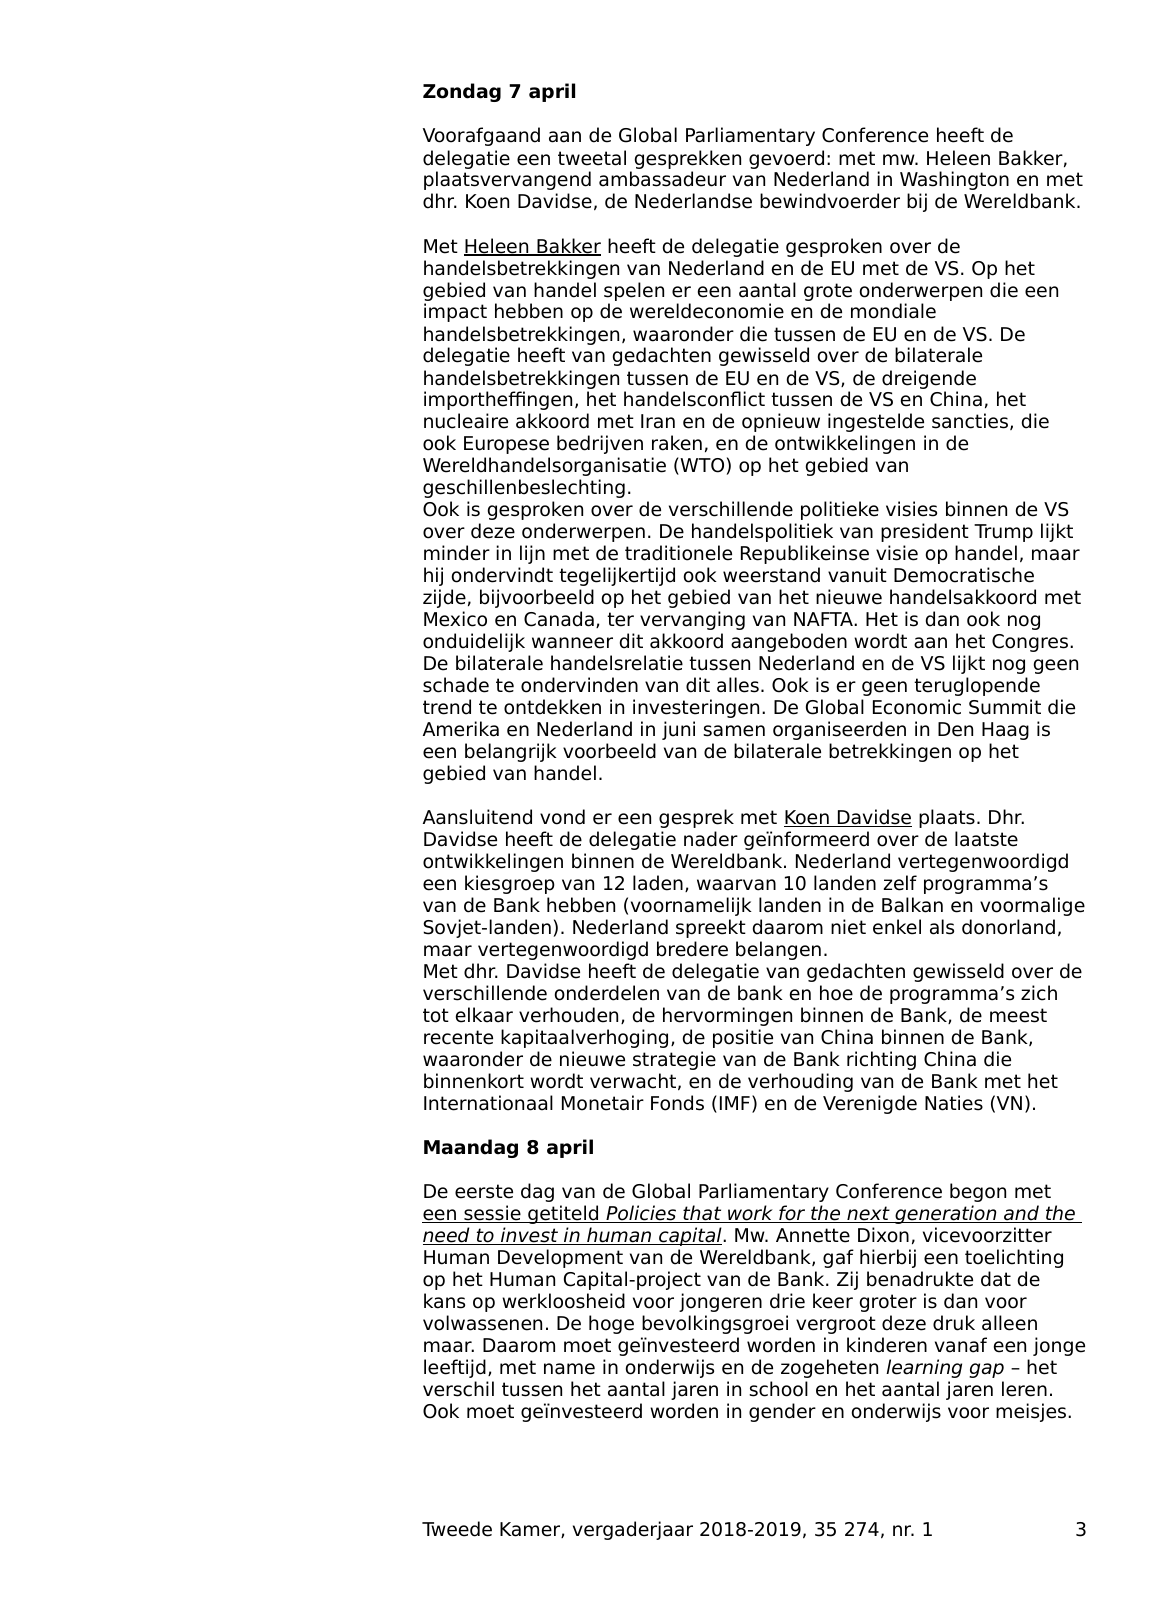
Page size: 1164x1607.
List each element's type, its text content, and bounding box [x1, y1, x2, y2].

text Aansluitend vond er een gesprek met Koen Davidse plaats. Dhr. Davidse heeft de delegatie nader geïnformeerd over de laatste ontwikkelingen binnen de Wereldbank. Nederland vertegenwoordigd een kiesgroep van 12 laden, waarvan 10 landen zelf programma’s van de Bank hebben (voornamelijk landen in de Balkan en voormalige Sovjet-landen). Nederland spreekt daarom niet enkel als donorland, maar vertegenwoordigd bredere belangen. [422, 807, 1087, 961]
text Met dhr. Davidse heeft de delegatie van gedachten gewisseld over de verschillende onderdelen van de bank en hoe de programma’s zich tot elkaar verhouden, de hervormingen binnen de Bank, de meest recente kapitaalverhoging, de positie van China binnen de Bank, waaronder de nieuwe strategie van de Bank richting China die binnenkort wordt verwacht, en de verhouding van de Bank met het Internationaal Monetair Fonds (IMF) en de Verenigde Naties (VN). [422, 961, 1087, 1115]
text De bilaterale handelsrelatie tussen Nederland en de VS lijkt nog geen schade te ondervinden van dit alles. Ook is er geen teruglopende trend te ontdekken in investeringen. De Global Economic Summit die Amerika en Nederland in juni samen organiseerden in Den Haag is een belangrijk voorbeeld van de bilaterale betrekkingen op het gebied van handel. [422, 653, 1087, 785]
text Ook is gesproken over de verschillende politieke visies binnen de VS over deze onderwerpen. De handelspolitiek van president Trump lijkt minder in lijn met de traditionele Republikeinse visie op handel, maar hij ondervindt tegelijkertijd ook weerstand vanuit Democratische zijde, bijvoorbeeld op het gebied van het nieuwe handelsakkoord met Mexico en Canada, ter vervanging van NAFTA. Het is dan ook nog onduidelijk wanneer dit akkoord aangeboden wordt aan het Congres. [422, 499, 1087, 653]
text De eerste dag van de Global Parliamentary Conference begon met een sessie getiteld Policies that work for the next generation and the need to invest in human capital. Mw. Annette Dixon, vicevoorzitter Human Development van de Wereldbank, gaf hierbij een toelichting op het Human Capital-project van de Bank. Zij benadrukte dat de kans op werkloosheid voor jongeren drie keer groter is dan voor volwassenen. De hoge bevolkingsgroei vergroot deze druk alleen maar. Daarom moet geïnvesteerd worden in kinderen vanaf een jonge leeftijd, met name in onderwijs en de zogeheten learning gap – het verschil tussen het aantal jaren in school en het aantal jaren leren. Ook moet geïnvesteerd worden in gender en onderwijs voor meisjes. [422, 1181, 1087, 1423]
text Met Heleen Bakker heeft de delegatie gesproken over de handelsbetrekkingen van Nederland en de EU met de VS. Op het gebied van handel spelen er een aantal grote onderwerpen die een impact hebben op de wereldeconomie en de mondiale handelsbetrekkingen, waaronder die tussen de EU en de VS. De delegatie heeft van gedachten gewisseld over de bilaterale handelsbetrekkingen tussen de EU en de VS, de dreigende importheffingen, het handelsconflict tussen de VS en China, het nucleaire akkoord met Iran en de opnieuw ingestelde sancties, die ook Europese bedrijven raken, en de ontwikkelingen in de Wereldhandelsorganisatie (WTO) op het gebied van geschillenbeslechting. [422, 236, 1087, 499]
subtitle Zondag 7 april [422, 81, 1087, 103]
subtitle Maandag 8 april [422, 1137, 1087, 1159]
text Voorafgaand aan de Global Parliamentary Conference heeft de delegatie een tweetal gesprekken gevoerd: met mw. Heleen Bakker, plaatsvervangend ambassadeur van Nederland in Washington en met dhr. Koen Davidse, de Nederlandse bewindvoerder bij de Wereldbank. [422, 125, 1087, 213]
